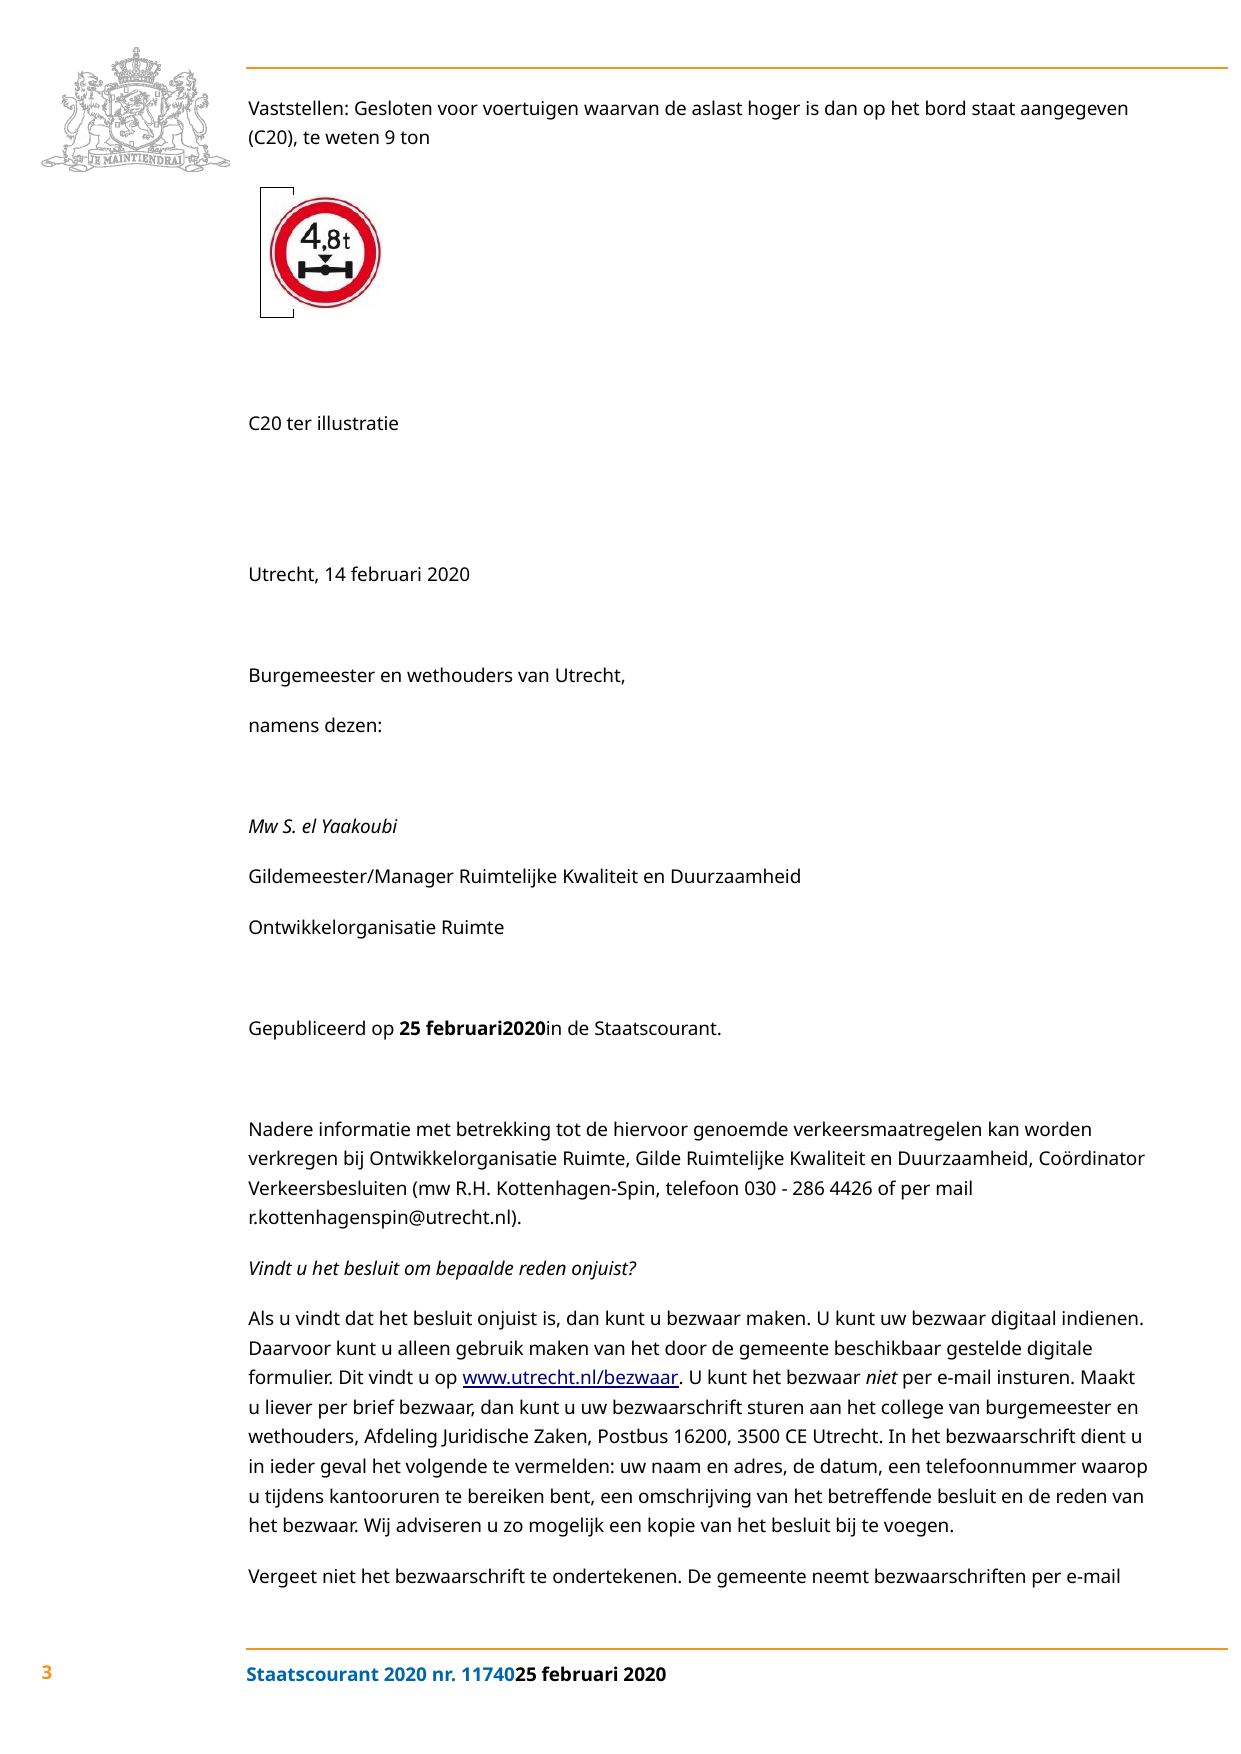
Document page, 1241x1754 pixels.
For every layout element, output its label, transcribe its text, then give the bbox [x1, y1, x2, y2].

text Ontwikkelorganisatie Ruimte [248, 914, 1152, 940]
picture [41, 47, 231, 172]
text namens dezen: [248, 712, 1152, 738]
text Nadere informatie met betrekking tot de hiervoor genoemde verkeersmaatregelen kan worden verkregen bij Ontwikkelorganisatie Ruimte, Gilde Ruimtelijke Kwaliteit en Duurzaamheid, Coördinator Verkeersbesluiten (mw R.H. Kottenhagen-Spin, telefoon 030 - 286 4426 of per mail r.kottenhagenspin@utrecht.nl). [248, 1116, 1152, 1230]
text Vergeet niet het bezwaarschrift te ondertekenen. De gemeente neemt bezwaarschriften per e-mail [248, 1563, 1152, 1589]
text Als u vindt dat het besluit onjuist is, dan kunt u bezwaar maken. U kunt uw bezwaar digitaal indienen. Daarvoor kunt u alleen gebruik maken van het door de gemeente beschikbaar gestelde digitale formulier. Dit vindt u op www.utrecht.nl/bezwaar. U kunt het bezwaar niet per e-mail insturen. Maakt u liever per brief bezwaar, dan kunt u uw bezwaarschrift sturen aan het college van burgemeester en wethouders, Afdeling Juridische Zaken, Postbus 16200, 3500 CE Utrecht. In het bezwaarschrift dient u in ieder geval het volgende te vermelden: uw naam en adres, de datum, een telefoonnummer waarop u tijdens kantooruren te bereiken bent, een omschrijving van het betreffende besluit en de reden van het bezwaar. Wij adviseren u zo mogelijk een kopie van het besluit bij te voegen. [248, 1305, 1152, 1538]
text Vaststellen: Gesloten voor voertuigen waarvan de aslast hoger is dan op het bord staat aangegeven (C20), te weten 9 ton [248, 95, 1152, 150]
text Utrecht, 14 februari 2020 [248, 561, 1152, 587]
text Gepubliceerd op 25 februari2020in de Staatscourant. [248, 1015, 1152, 1041]
text C20 ter illustratie [248, 410, 1152, 436]
text Gildemeester/Manager Ruimtelijke Kwaliteit en Duurzaamheid [248, 864, 1152, 889]
text Mw S. el Yaakoubi [248, 813, 1152, 839]
text Burgemeester en wethouders van Utrecht, [248, 662, 1152, 688]
picture [268, 195, 383, 309]
text Vindt u het besluit om bepaalde reden onjuist? [248, 1255, 1152, 1281]
